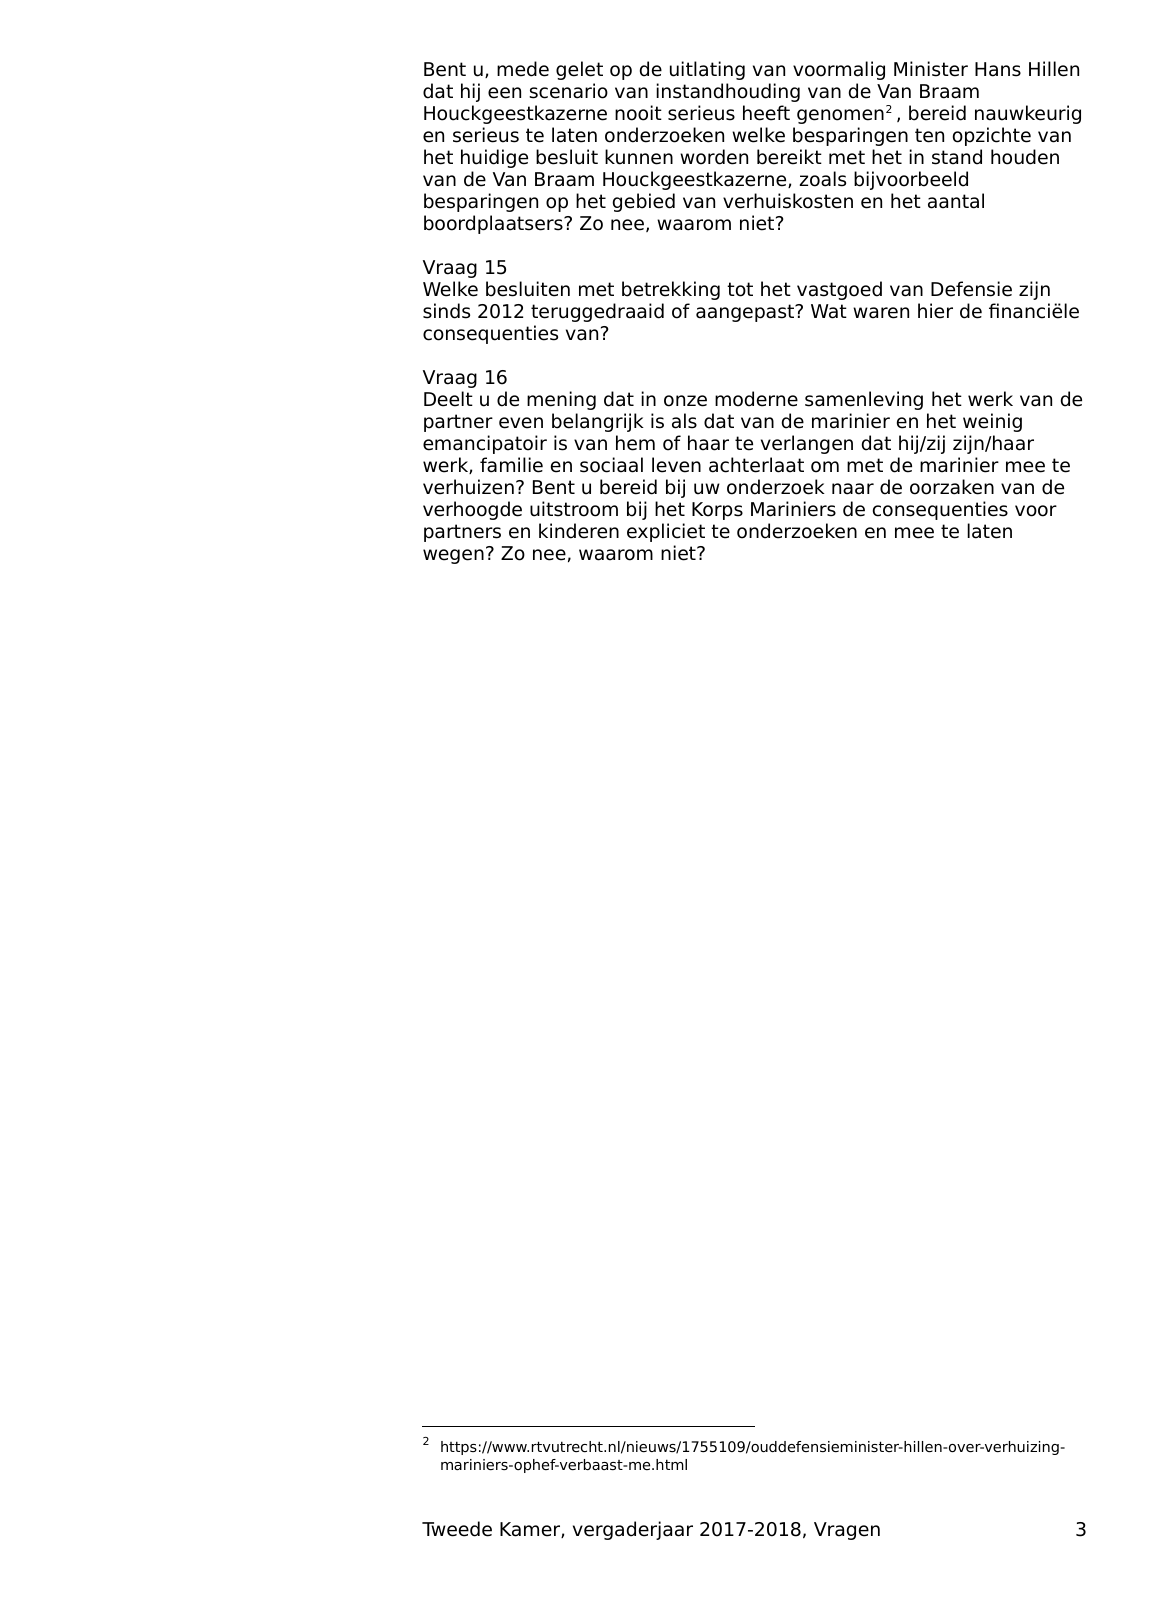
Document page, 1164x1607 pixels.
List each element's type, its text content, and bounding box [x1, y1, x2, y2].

text Vraag 16 [422, 367, 1087, 389]
text Vraag 15 [422, 257, 1087, 279]
text Bent u, mede gelet op de uitlating van voormalig Minister Hans Hillen dat hij een scenario van instandhouding van de Van Braam Houckgeestkazerne nooit serieus heeft genomen, bereid nauwkeurig en serieus te laten onderzoeken welke besparingen ten opzichte van het huidige besluit kunnen worden bereikt met het in stand houden van de Van Braam Houckgeestkazerne, zoals bijvoorbeeld besparingen op het gebied van verhuiskosten en het aantal boordplaatsers? Zo nee, waarom niet? [422, 59, 1087, 235]
text Deelt u de mening dat in onze moderne samenleving het werk van de partner even belangrijk is als dat van de marinier en het weinig emancipatoir is van hem of haar te verlangen dat hij/zij zijn/haar werk, familie en sociaal leven achterlaat om met de marinier mee te verhuizen? Bent u bereid bij uw onderzoek naar de oorzaken van de verhoogde uitstroom bij het Korps Mariniers de consequenties voor partners en kinderen expliciet te onderzoeken en mee te laten wegen? Zo nee, waarom niet? [422, 389, 1087, 565]
text Welke besluiten met betrekking tot het vastgoed van Defensie zijn sinds 2012 teruggedraaid of aangepast? Wat waren hier de financiële consequenties van? [422, 279, 1087, 345]
text https://www.rtvutrecht.nl/nieuws/1755109/ouddefensieminister-hillen-over-verhuizing-mariniers-ophef-verbaast-me.html [422, 1435, 1087, 1474]
